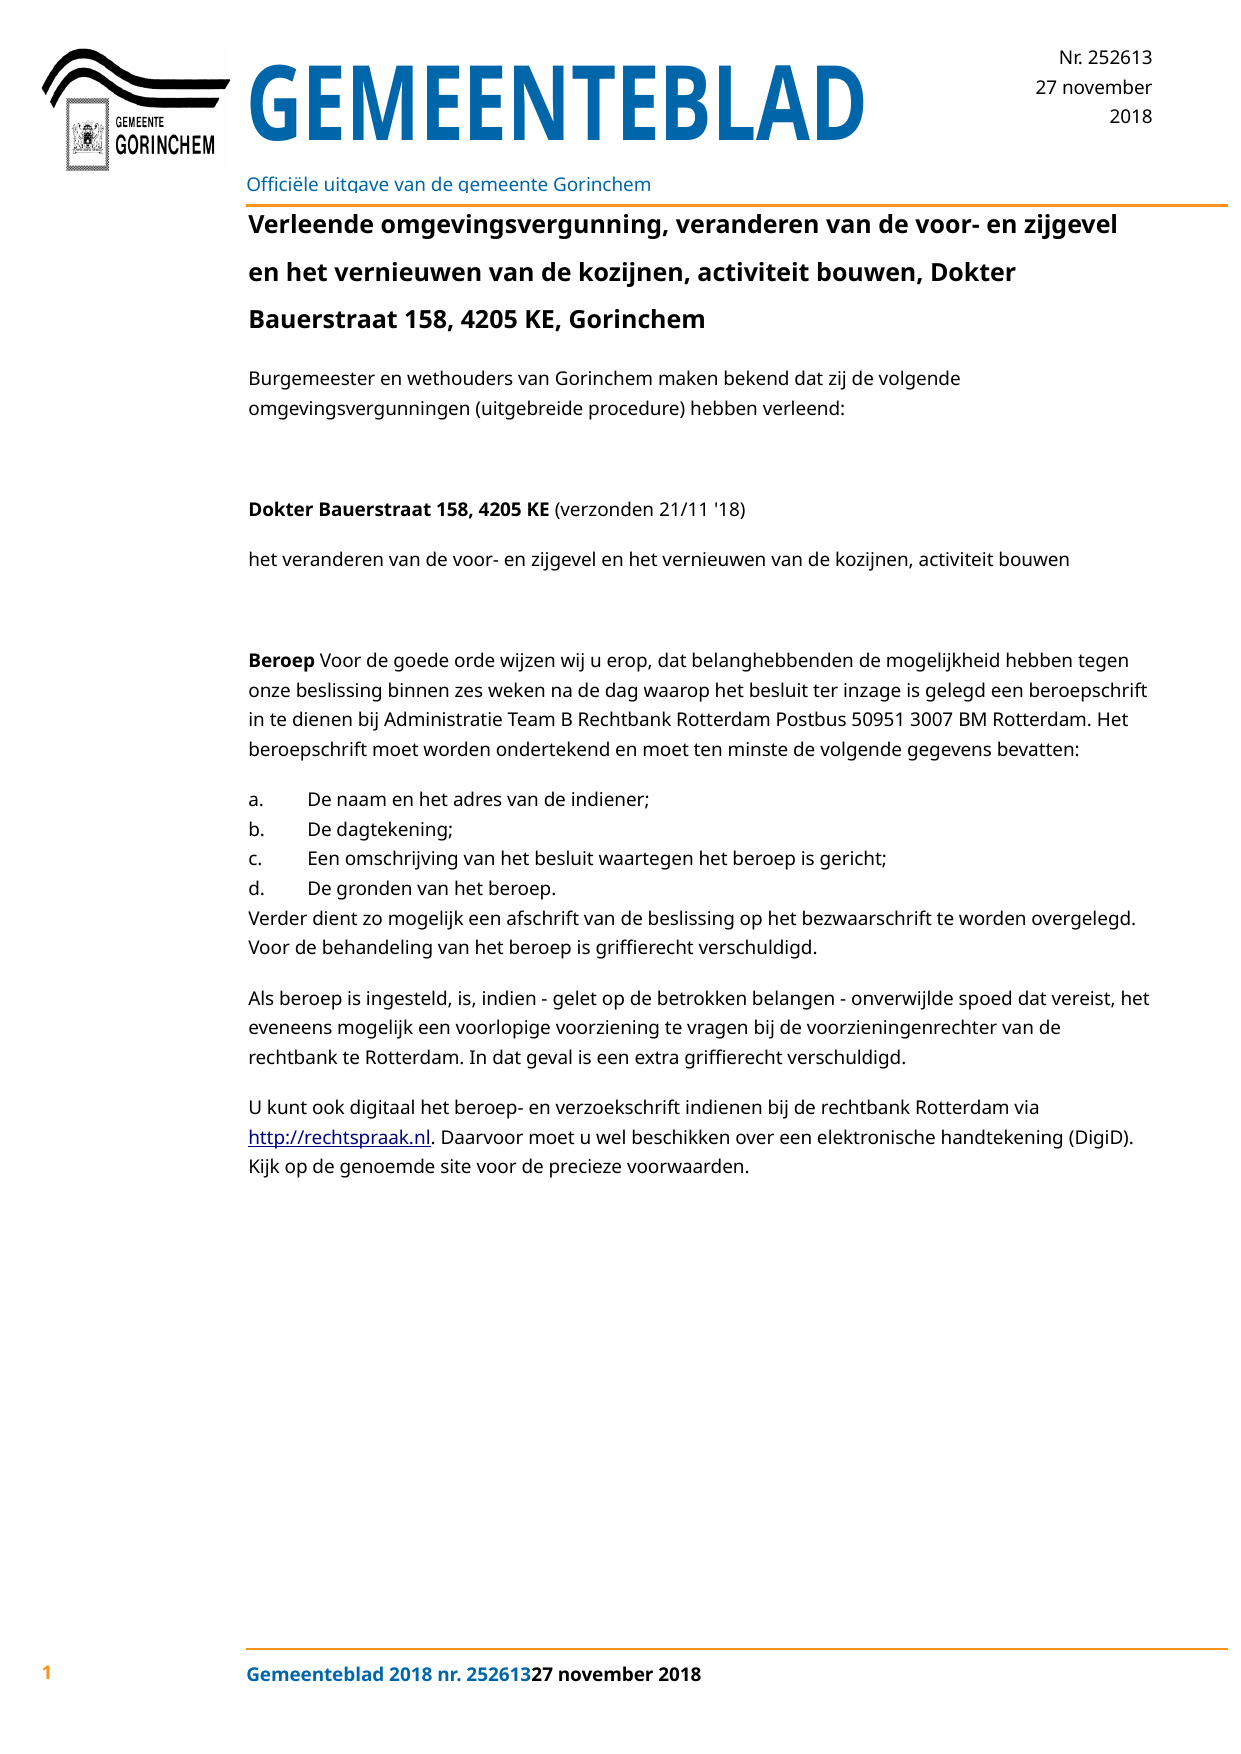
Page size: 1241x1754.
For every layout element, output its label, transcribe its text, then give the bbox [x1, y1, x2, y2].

text U kunt ook digitaal het beroep- en verzoekschrift indienen bij de rechtbank Rotterdam via http://rechtspraak.nl. Daarvoor moet u wel beschikken over een elektronische handtekening (DigiD). Kijk op de genoemde site voor de precieze voorwaarden. [248, 1094, 1152, 1179]
text Verder dient zo mogelijk een afschrift van de beslissing op het bezwaarschrift te worden overgelegd. Voor de behandeling van het beroep is griffierecht verschuldigd. [248, 905, 1152, 960]
text Als beroep is ingesteld, is, indien - gelet op de betrokken belangen - onverwijlde spoed dat vereist, het eveneens mogelijk een voorlopige voorziening te vragen bij de voorzieningenrechter van de rechtbank te Rotterdam. In dat geval is een extra griffierecht verschuldigd. [248, 985, 1152, 1069]
text het veranderen van de voor- en zijgevel en het vernieuwen van de kozijnen, activiteit bouwen [248, 546, 1152, 572]
text Burgemeester en wethouders van Gorinchem maken bekend dat zij de volgende omgevingsvergunningen (uitgebreide procedure) hebben verleend: [248, 366, 1152, 421]
list De gronden van het beroep. [248, 875, 1152, 901]
text Verleende omgevingsvergunning, veranderen van de voor- en zijgevel en het vernieuwen van de kozijnen, activiteit bouwen, Dokter Bauerstraat 158, 4205 KE, Gorinchem [248, 207, 1152, 336]
list De naam en het adres van de indiener; [248, 786, 1152, 812]
picture [41, 47, 231, 172]
text Dokter Bauerstraat 158, 4205 KE (verzonden 21/11 '18) [248, 496, 1152, 522]
list Een omschrijving van het besluit waartegen het beroep is gericht; [248, 846, 1152, 871]
list De dagtekening; [248, 816, 1152, 842]
text Beroep Voor de goede orde wijzen wij u erop, dat belanghebbenden de mogelijkheid hebben tegen onze beslissing binnen zes weken na de dag waarop het besluit ter inzage is gelegd een beroepschrift in te dienen bij Administratie Team B Rechtbank Rotterdam Postbus 50951 3007 BM Rotterdam. Het beroepschrift moet worden ondertekend en moet ten minste de volgende gegevens bevatten: [248, 647, 1152, 762]
